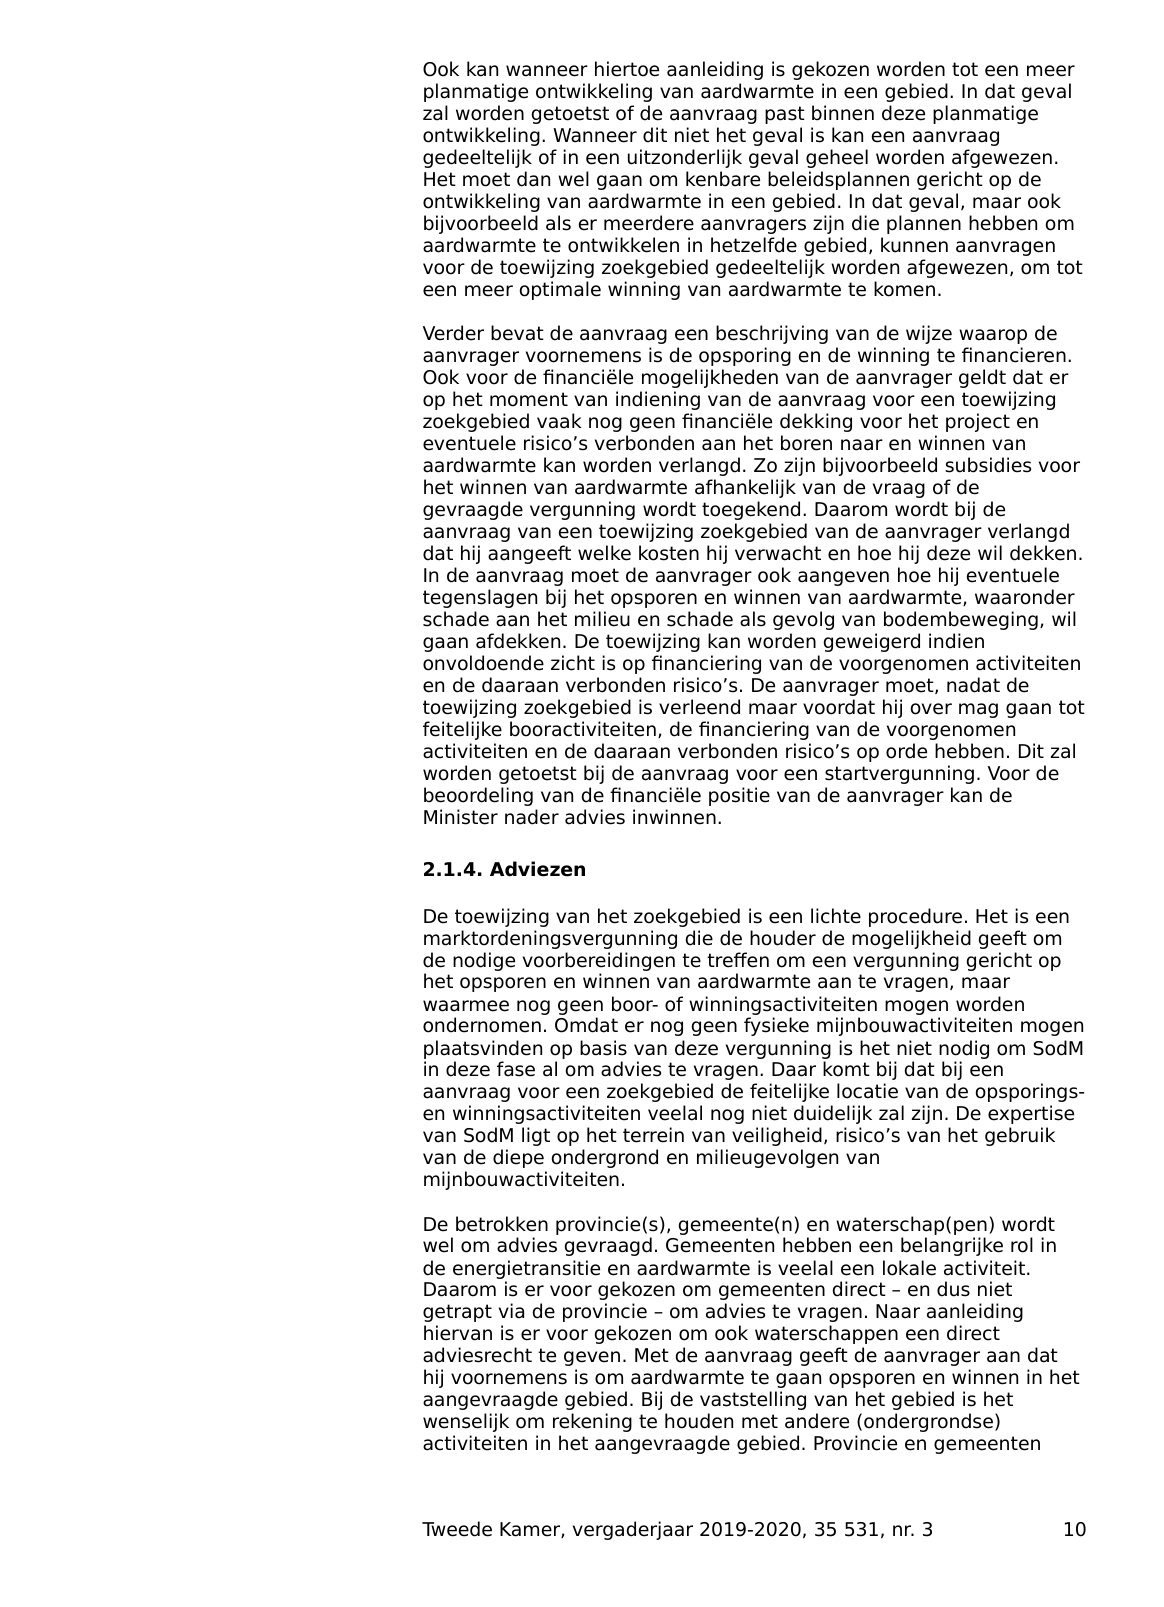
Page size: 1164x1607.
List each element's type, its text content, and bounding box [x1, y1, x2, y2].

text Verder bevat de aanvraag een beschrijving van de wijze waarop de aanvrager voornemens is de opsporing en de winning te financieren. Ook voor de financiële mogelijkheden van de aanvrager geldt dat er op het moment van indiening van de aanvraag voor een toewijzing zoekgebied vaak nog geen financiële dekking voor het project en eventuele risico’s verbonden aan het boren naar en winnen van aardwarmte kan worden verlangd. Zo zijn bijvoorbeeld subsidies voor het winnen van aardwarmte afhankelijk van de vraag of de gevraagde vergunning wordt toegekend. Daarom wordt bij de aanvraag van een toewijzing zoekgebied van de aanvrager verlangd dat hij aangeeft welke kosten hij verwacht en hoe hij deze wil dekken. In de aanvraag moet de aanvrager ook aangeven hoe hij eventuele tegenslagen bij het opsporen en winnen van aardwarmte, waaronder schade aan het milieu en schade als gevolg van bodembeweging, wil gaan afdekken. De toewijzing kan worden geweigerd indien onvoldoende zicht is op financiering van de voorgenomen activiteiten en de daaraan verbonden risico’s. De aanvrager moet, nadat de toewijzing zoekgebied is verleend maar voordat hij over mag gaan tot feitelijke booractiviteiten, de financiering van de voorgenomen activiteiten en de daaraan verbonden risico’s op orde hebben. Dit zal worden getoetst bij de aanvraag voor een startvergunning. Voor de beoordeling van de financiële positie van de aanvrager kan de Minister nader advies inwinnen. [422, 323, 1087, 828]
text De betrokken provincie(s), gemeente(n) en waterschap(pen) wordt wel om advies gevraagd. Gemeenten hebben een belangrijke rol in de energietransitie en aardwarmte is veelal een lokale activiteit. Daarom is er voor gekozen om gemeenten direct – en dus niet getrapt via de provincie – om advies te vragen. Naar aanleiding hiervan is er voor gekozen om ook waterschappen een direct adviesrecht te geven. Met de aanvraag geeft de aanvrager aan dat hij voornemens is om aardwarmte te gaan opsporen en winnen in het aangevraagde gebied. Bij de vaststelling van het gebied is het wenselijk om rekening te houden met andere (ondergrondse) activiteiten in het aangevraagde gebied. Provincie en gemeenten [422, 1213, 1087, 1455]
subtitle 2.1.4. Adviezen [422, 858, 1087, 881]
text De toewijzing van het zoekgebied is een lichte procedure. Het is een marktordeningsvergunning die de houder de mogelijkheid geeft om de nodige voorbereidingen te treffen om een vergunning gericht op het opsporen en winnen van aardwarmte aan te vragen, maar waarmee nog geen boor- of winningsactiviteiten mogen worden ondernomen. Omdat er nog geen fysieke mijnbouwactiviteiten mogen plaatsvinden op basis van deze vergunning is het niet nodig om SodM in deze fase al om advies te vragen. Daar komt bij dat bij een aanvraag voor een zoekgebied de feitelijke locatie van de opsporings- en winningsactiviteiten veelal nog niet duidelijk zal zijn. De expertise van SodM ligt op het terrein van veiligheid, risico’s van het gebruik van de diepe ondergrond en milieugevolgen van mijnbouwactiviteiten. [422, 906, 1087, 1191]
text Ook kan wanneer hiertoe aanleiding is gekozen worden tot een meer planmatige ontwikkeling van aardwarmte in een gebied. In dat geval zal worden getoetst of de aanvraag past binnen deze planmatige ontwikkeling. Wanneer dit niet het geval is kan een aanvraag gedeeltelijk of in een uitzonderlijk geval geheel worden afgewezen. Het moet dan wel gaan om kenbare beleidsplannen gericht op de ontwikkeling van aardwarmte in een gebied. In dat geval, maar ook bijvoorbeeld als er meerdere aanvragers zijn die plannen hebben om aardwarmte te ontwikkelen in hetzelfde gebied, kunnen aanvragen voor de toewijzing zoekgebied gedeeltelijk worden afgewezen, om tot een meer optimale winning van aardwarmte te komen. [422, 59, 1087, 301]
